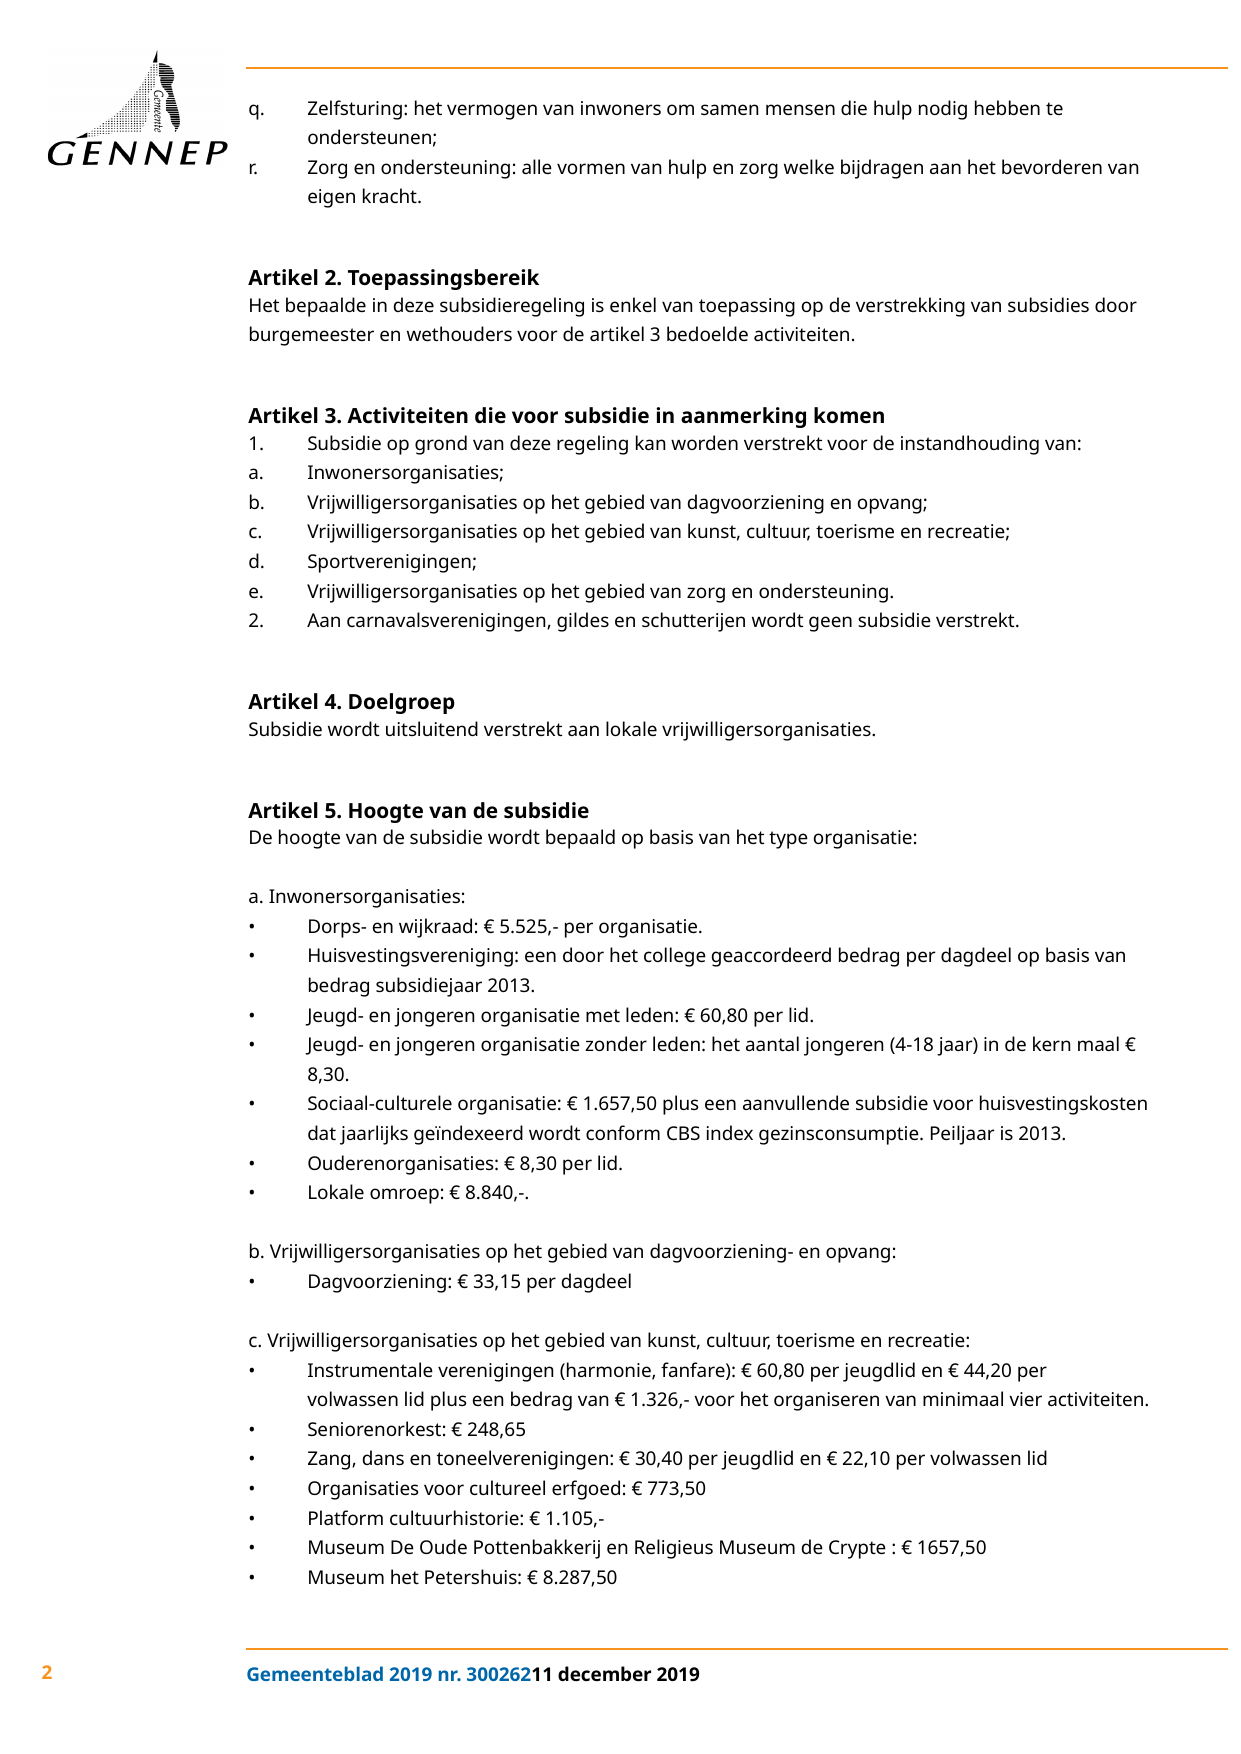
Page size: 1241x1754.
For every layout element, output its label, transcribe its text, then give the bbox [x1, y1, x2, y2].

text a. Inwonersorganisaties: [248, 883, 1152, 909]
list Instrumentale verenigingen (harmonie, fanfare): € 60,80 per jeugdlid en € 44,20 per [248, 1357, 1152, 1383]
picture [41, 47, 231, 172]
list Vrijwilligersorganisaties op het gebied van dagvoorziening en opvang; [248, 489, 1152, 515]
list Museum De Oude Pottenbakkerij en Religieus Museum de Crypte : € 1657,50 [248, 1534, 1152, 1560]
text De hoogte van de subsidie wordt bepaald op basis van het type organisatie: [248, 824, 1152, 850]
list Subsidie op grond van deze regeling kan worden verstrekt voor de instandhouding van: [248, 430, 1152, 456]
list Museum het Petershuis: € 8.287,50 [248, 1564, 1152, 1590]
list Organisaties voor cultureel erfgoed: € 773,50 [248, 1475, 1152, 1501]
list Vrijwilligersorganisaties op het gebied van zorg en ondersteuning. [248, 578, 1152, 604]
list Zorg en ondersteuning: alle vormen van hulp en zorg welke bijdragen aan het bevorderen van eigen kracht. [248, 154, 1152, 209]
list Jeugd- en jongeren organisatie zonder leden: het aantal jongeren (4-18 jaar) in de kern maal € 8,30. [248, 1031, 1152, 1087]
list Sociaal-culturele organisatie: € 1.657,50 plus een aanvullende subsidie voor huisvestingskosten dat jaarlijks geïndexeerd wordt conform CBS index gezinsconsumptie. Peiljaar is 2013. [248, 1091, 1152, 1146]
list Platform cultuurhistorie: € 1.105,- [248, 1505, 1152, 1531]
list Inwonersorganisaties; [248, 459, 1152, 485]
text Subsidie wordt uitsluitend verstrekt aan lokale vrijwilligersorganisaties. [248, 716, 1152, 742]
text Artikel 2. Toepassingsbereik [248, 263, 1152, 292]
list Dagvoorziening: € 33,15 per dagdeel [248, 1268, 1152, 1294]
list Seniorenorkest: € 248,65 [248, 1416, 1152, 1442]
list Huisvestingsvereniging: een door het college geaccordeerd bedrag per dagdeel op basis van bedrag subsidiejaar 2013. [248, 943, 1152, 998]
list Lokale omroep: € 8.840,-. [248, 1179, 1152, 1205]
list Zelfsturing: het vermogen van inwoners om samen mensen die hulp nodig hebben te ondersteunen; [248, 95, 1152, 150]
text b. Vrijwilligersorganisaties op het gebied van dagvoorziening- en opvang: [248, 1238, 1152, 1264]
text c. Vrijwilligersorganisaties op het gebied van kunst, cultuur, toerisme en recreatie: [248, 1327, 1152, 1353]
list Zang, dans en toneelverenigingen: € 30,40 per jeugdlid en € 22,10 per volwassen lid [248, 1446, 1152, 1471]
list Vrijwilligersorganisaties op het gebied van kunst, cultuur, toerisme en recreatie; [248, 519, 1152, 544]
list Dorps- en wijkraad: € 5.525,- per organisatie. [248, 913, 1152, 939]
list Sportverenigingen; [248, 548, 1152, 574]
list Ouderenorganisaties: € 8,30 per lid. [248, 1150, 1152, 1176]
text Artikel 4. Doelgroep [248, 687, 1152, 716]
list Jeugd- en jongeren organisatie met leden: € 60,80 per lid. [248, 1002, 1152, 1028]
text Artikel 3. Activiteiten die voor subsidie in aanmerking komen [248, 402, 1152, 430]
text Het bepaalde in deze subsidieregeling is enkel van toepassing op de verstrekking van subsidies door burgemeester en wethouders voor de artikel 3 bedoelde activiteiten. [248, 292, 1152, 347]
list Aan carnavalsverenigingen, gildes en schutterijen wordt geen subsidie verstrekt. [248, 607, 1152, 633]
text Artikel 5. Hoogte van de subsidie [248, 796, 1152, 824]
list volwassen lid plus een bedrag van € 1.326,- voor het organiseren van minimaal vier activiteiten. [248, 1386, 1152, 1412]
